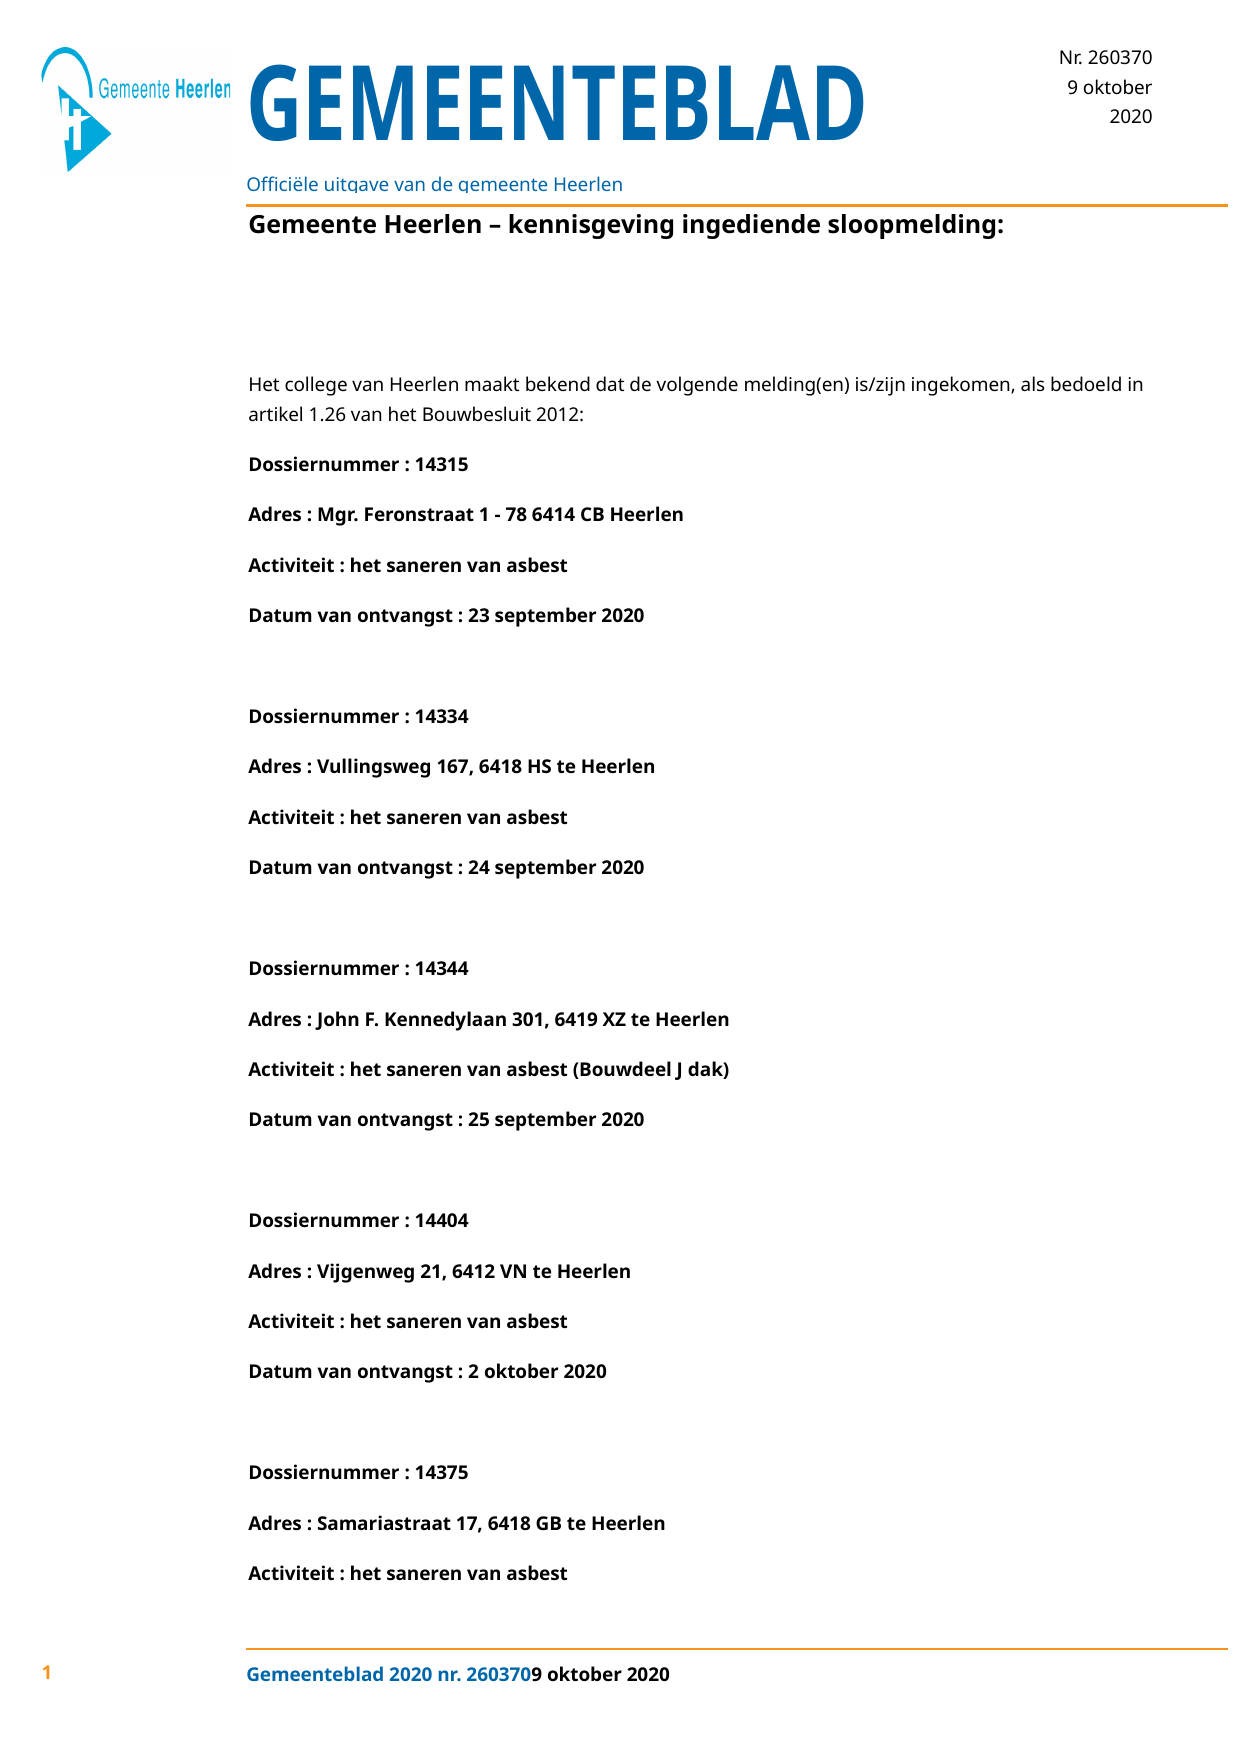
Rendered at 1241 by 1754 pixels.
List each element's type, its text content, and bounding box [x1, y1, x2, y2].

text Activiteit : het saneren van asbest [248, 1560, 1152, 1586]
text Activiteit : het saneren van asbest [248, 804, 1152, 830]
text Datum van ontvangst : 25 september 2020 [248, 1107, 1152, 1132]
text Het college van Heerlen maakt bekend dat de volgende melding(en) is/zijn ingekomen, als bedoeld in artikel 1.26 van het Bouwbesluit 2012: [248, 371, 1152, 426]
text Dossiernummer : 14375 [248, 1459, 1152, 1485]
text Adres : Samariastraat 17, 6418 GB te Heerlen [248, 1510, 1152, 1536]
text Adres : John F. Kennedylaan 301, 6419 XZ te Heerlen [248, 1006, 1152, 1031]
picture [41, 47, 231, 172]
picture [41, 47, 59, 70]
text Dossiernummer : 14334 [248, 703, 1152, 729]
text Adres : Mgr. Feronstraat 1 - 78 6414 CB Heerlen [248, 502, 1152, 527]
text Gemeente Heerlen – kennisgeving ingediende sloopmelding: [248, 207, 1152, 241]
text Datum van ontvangst : 2 oktober 2020 [248, 1359, 1152, 1384]
text Dossiernummer : 14315 [248, 451, 1152, 477]
text Datum van ontvangst : 23 september 2020 [248, 602, 1152, 628]
text Activiteit : het saneren van asbest (Bouwdeel J dak) [248, 1056, 1152, 1082]
text Datum van ontvangst : 24 september 2020 [248, 854, 1152, 880]
text Adres : Vullingsweg 167, 6418 HS te Heerlen [248, 754, 1152, 779]
text Activiteit : het saneren van asbest [248, 1308, 1152, 1334]
text Dossiernummer : 14344 [248, 955, 1152, 981]
text Activiteit : het saneren van asbest [248, 552, 1152, 578]
text Adres : Vijgenweg 21, 6412 VN te Heerlen [248, 1258, 1152, 1283]
text Dossiernummer : 14404 [248, 1207, 1152, 1233]
